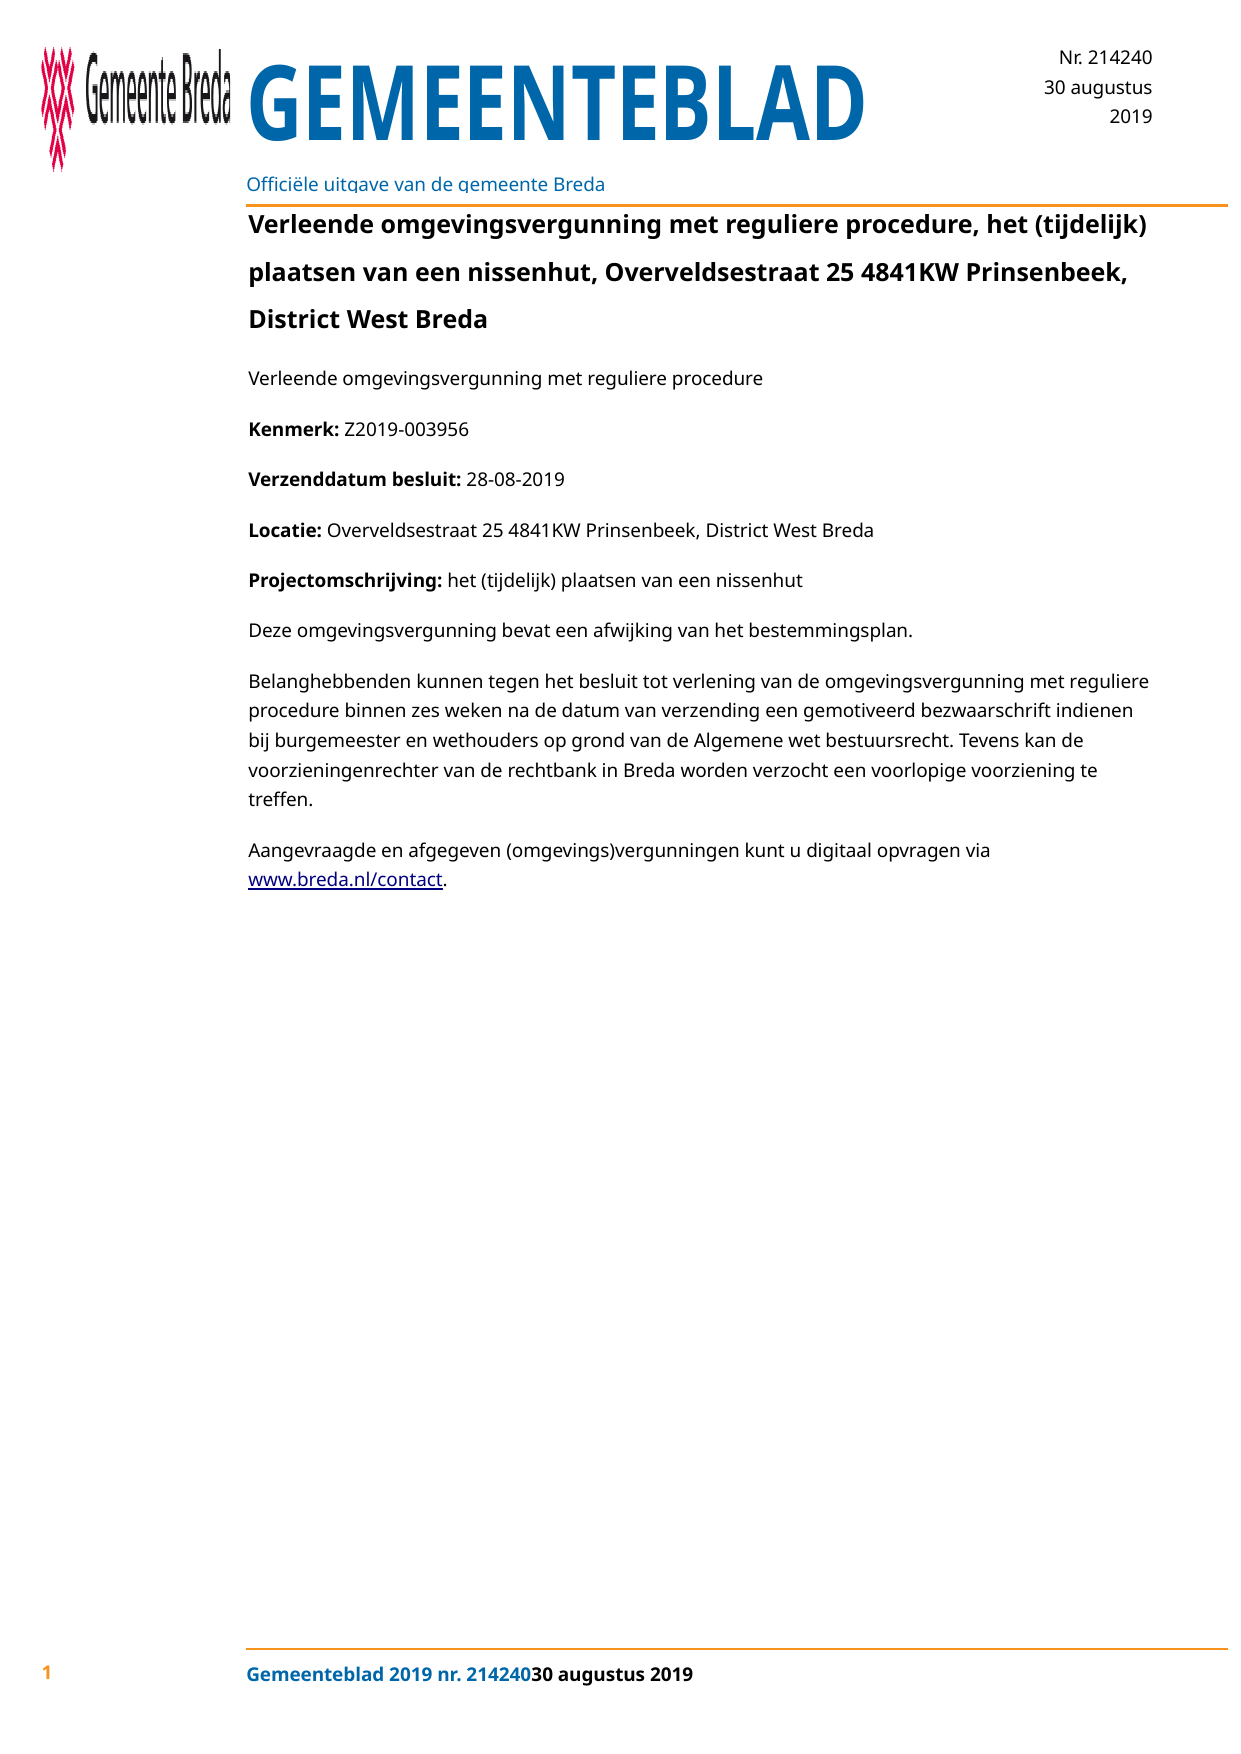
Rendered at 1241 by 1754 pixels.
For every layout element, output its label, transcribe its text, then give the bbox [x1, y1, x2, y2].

text Verleende omgevingsvergunning met reguliere procedure, het (tijdelijk) plaatsen van een nissenhut, Overveldsestraat 25 4841KW Prinsenbeek, District West Breda [248, 207, 1152, 336]
text Verleende omgevingsvergunning met reguliere procedure [248, 366, 1152, 391]
text Projectomschrijving: het (tijdelijk) plaatsen van een nissenhut [248, 567, 1152, 593]
text Deze omgevingsvergunning bevat een afwijking van het bestemmingsplan. [248, 618, 1152, 643]
text Verzenddatum besluit: 28-08-2019 [248, 466, 1152, 492]
text Belanghebbenden kunnen tegen het besluit tot verlening van de omgevingsvergunning met reguliere procedure binnen zes weken na de datum van verzending een gemotiveerd bezwaarschrift indienen bij burgemeester en wethouders op grond van de Algemene wet bestuursrecht. Tevens kan de voorzieningenrechter van de rechtbank in Breda worden verzocht een voorlopige voorziening te treffen. [248, 668, 1152, 812]
text Locatie: Overveldsestraat 25 4841KW Prinsenbeek, District West Breda [248, 517, 1152, 542]
picture [41, 47, 231, 172]
text Kenmerk: Z2019-003956 [248, 416, 1152, 442]
text Aangevraagde en afgegeven (omgevings)vergunningen kunt u digitaal opvragen via www.breda.nl/contact. [248, 837, 1152, 892]
